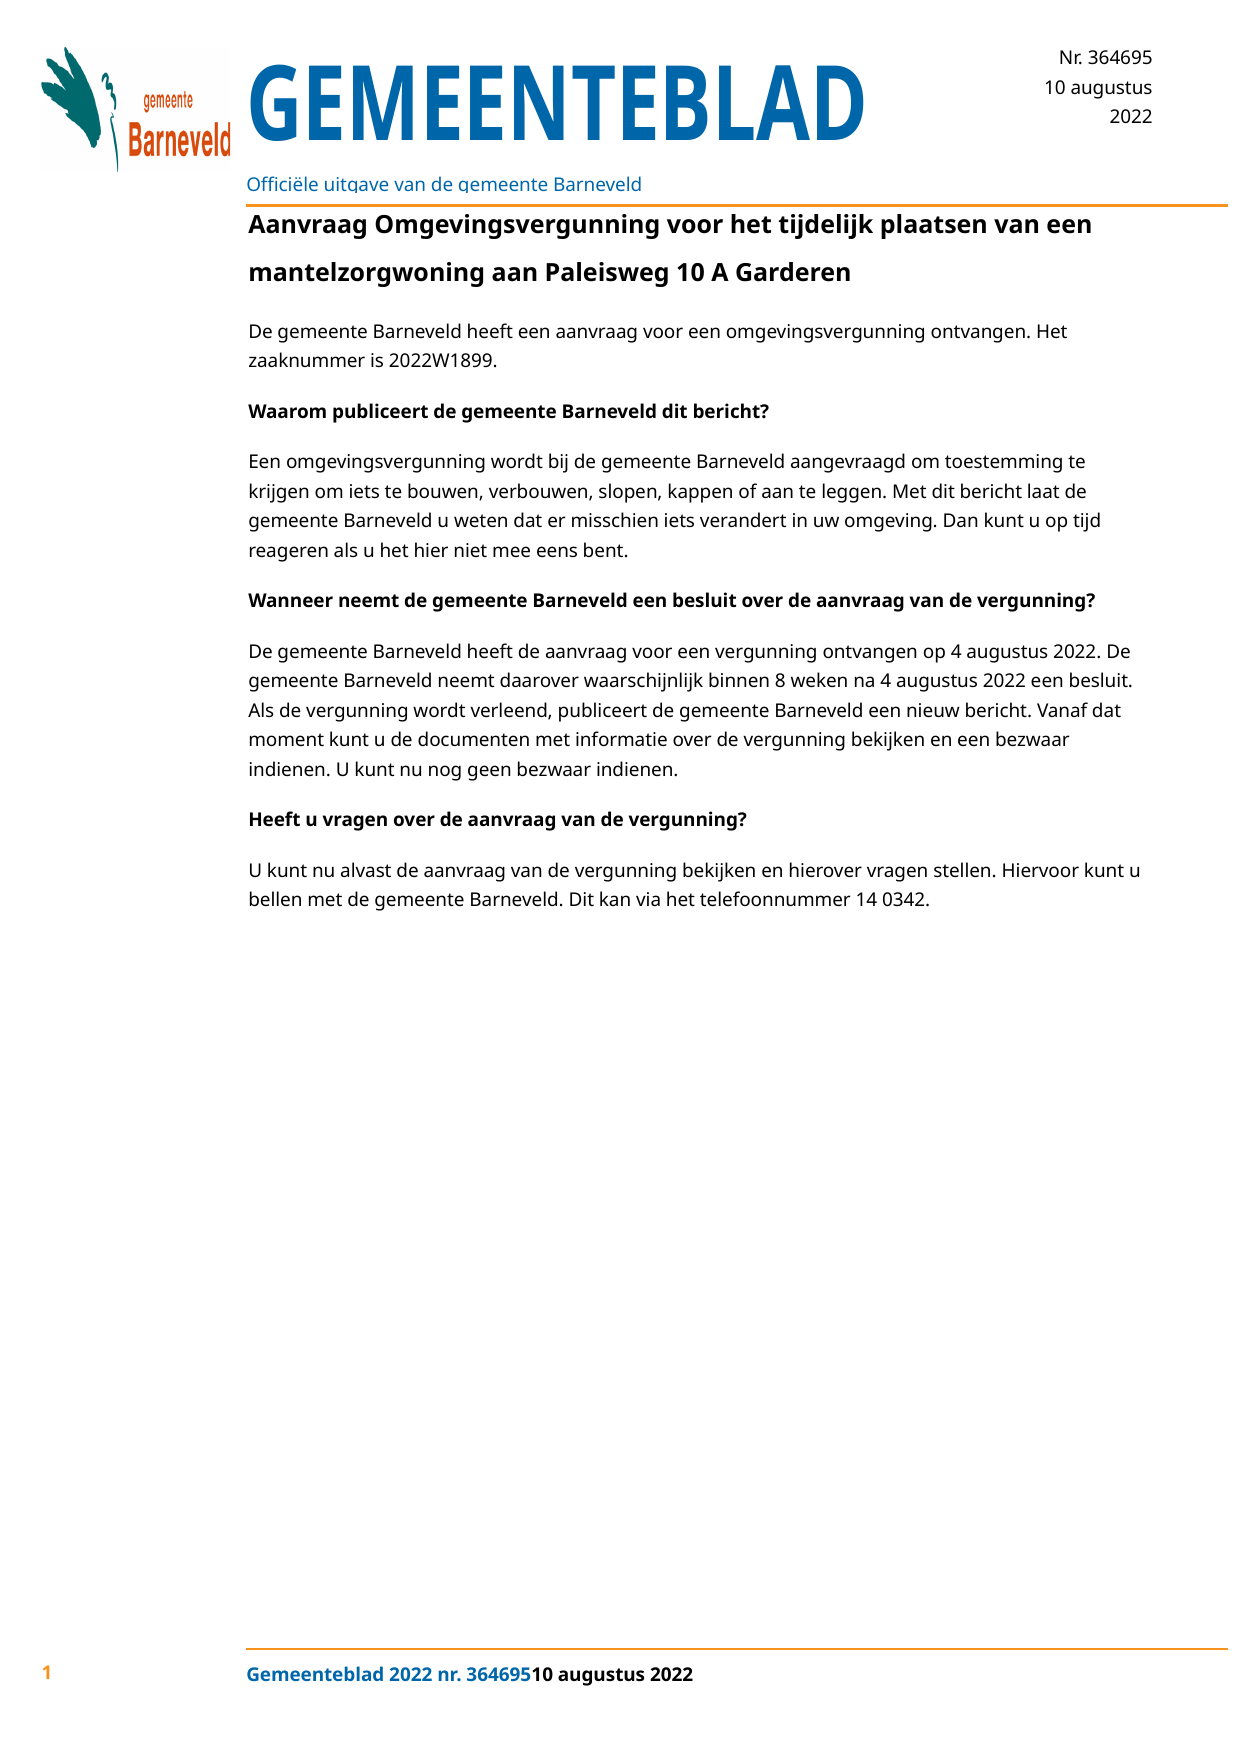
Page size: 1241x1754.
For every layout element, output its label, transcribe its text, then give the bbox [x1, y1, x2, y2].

text De gemeente Barneveld heeft de aanvraag voor een vergunning ontvangen op 4 augustus 2022. De gemeente Barneveld neemt daarover waarschijnlijk binnen 8 weken na 4 augustus 2022 een besluit. Als de vergunning wordt verleend, publiceert de gemeente Barneveld een nieuw bericht. Vanaf dat moment kunt u de documenten met informatie over de vergunning bekijken en een bezwaar indienen. U kunt nu nog geen bezwaar indienen. [248, 638, 1152, 782]
text Waarom publiceert de gemeente Barneveld dit bericht? [248, 398, 1152, 424]
text Aanvraag Omgevingsvergunning voor het tijdelijk plaatsen van een mantelzorgwoning aan Paleisweg 10 A Garderen [248, 207, 1152, 288]
text Wanneer neemt de gemeente Barneveld een besluit over de aanvraag van de vergunning? [248, 587, 1152, 613]
text Heeft u vragen over de aanvraag van de vergunning? [248, 807, 1152, 832]
text Een omgevingsvergunning wordt bij de gemeente Barneveld aangevraagd om toestemming te krijgen om iets te bouwen, verbouwen, slopen, kappen of aan te leggen. Met dit bericht laat de gemeente Barneveld u weten dat er misschien iets verandert in uw omgeving. Dan kunt u op tijd reageren als u het hier niet mee eens bent. [248, 448, 1152, 563]
picture [41, 47, 231, 172]
text De gemeente Barneveld heeft een aanvraag voor een omgevingsvergunning ontvangen. Het zaaknummer is 2022W1899. [248, 318, 1152, 373]
text U kunt nu alvast de aanvraag van de vergunning bekijken en hierover vragen stellen. Hiervoor kunt u bellen met de gemeente Barneveld. Dit kan via het telefoonnummer 14 0342. [248, 857, 1152, 912]
